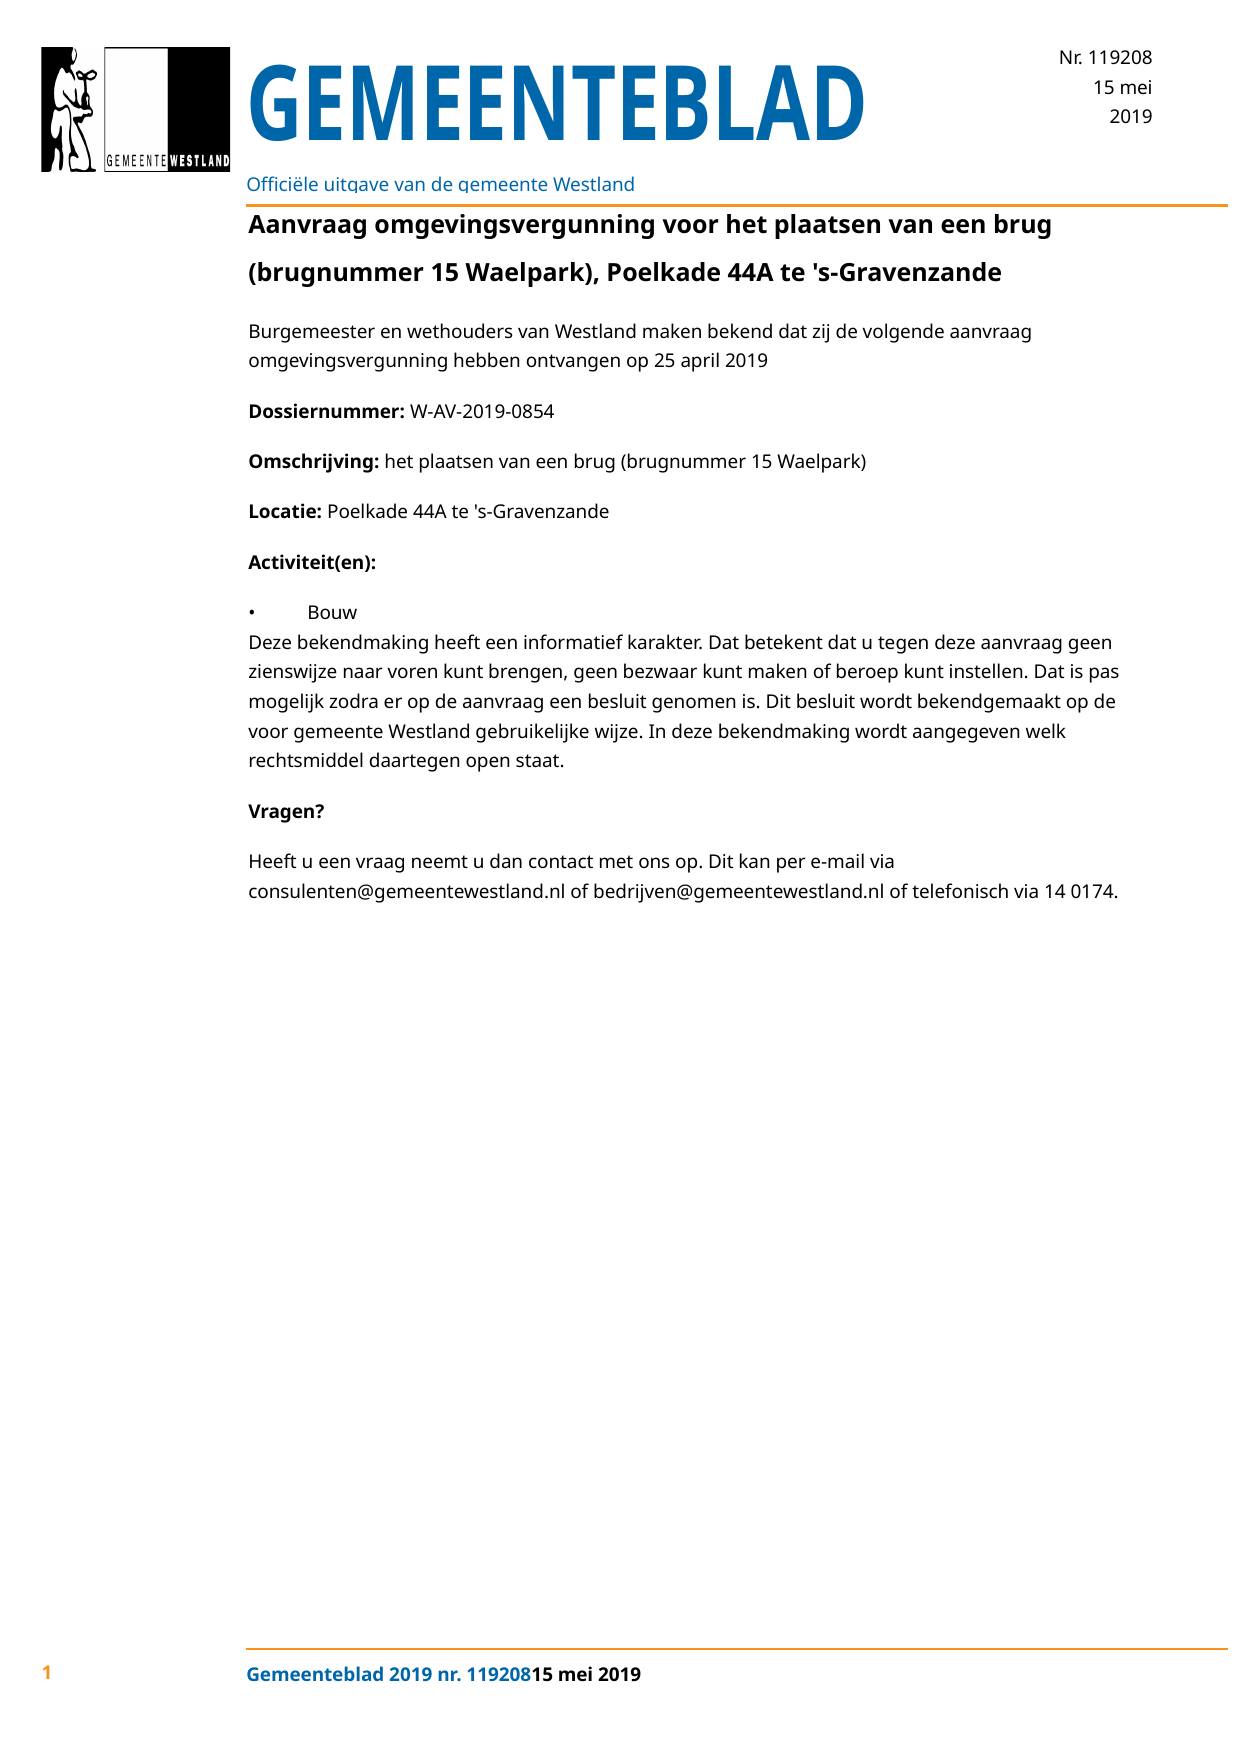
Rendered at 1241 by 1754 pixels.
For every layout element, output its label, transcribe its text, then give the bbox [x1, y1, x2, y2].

text Deze bekendmaking heeft een informatief karakter. Dat betekent dat u tegen deze aanvraag geen zienswijze naar voren kunt brengen, geen bezwaar kunt maken of beroep kunt instellen. Dat is pas mogelijk zodra er op de aanvraag een besluit genomen is. Dit besluit wordt bekendgemaakt op de voor gemeente Westland gebruikelijke wijze. In deze bekendmaking wordt aangegeven welk rechtsmiddel daartegen open staat. [248, 629, 1152, 773]
list Bouw [248, 599, 1152, 625]
text Burgemeester en wethouders van Westland maken bekend dat zij de volgende aanvraag omgevingsvergunning hebben ontvangen op 25 april 2019 [248, 318, 1152, 373]
text Aanvraag omgevingsvergunning voor het plaatsen van een brug (brugnummer 15 Waelpark), Poelkade 44A te 's-Gravenzande [248, 207, 1152, 288]
text Omschrijving: het plaatsen van een brug (brugnummer 15 Waelpark) [248, 448, 1152, 474]
text Dossiernummer: W-AV-2019-0854 [248, 398, 1152, 424]
picture [41, 47, 231, 172]
text Locatie: Poelkade 44A te 's-Gravenzande [248, 499, 1152, 524]
text Activiteit(en): [248, 549, 1152, 575]
text Vragen? [248, 798, 1152, 824]
text Heeft u een vraag neemt u dan contact met ons op. Dit kan per e-mail via consulenten@gemeentewestland.nl of bedrijven@gemeentewestland.nl of telefonisch via 14 0174. [248, 848, 1152, 904]
